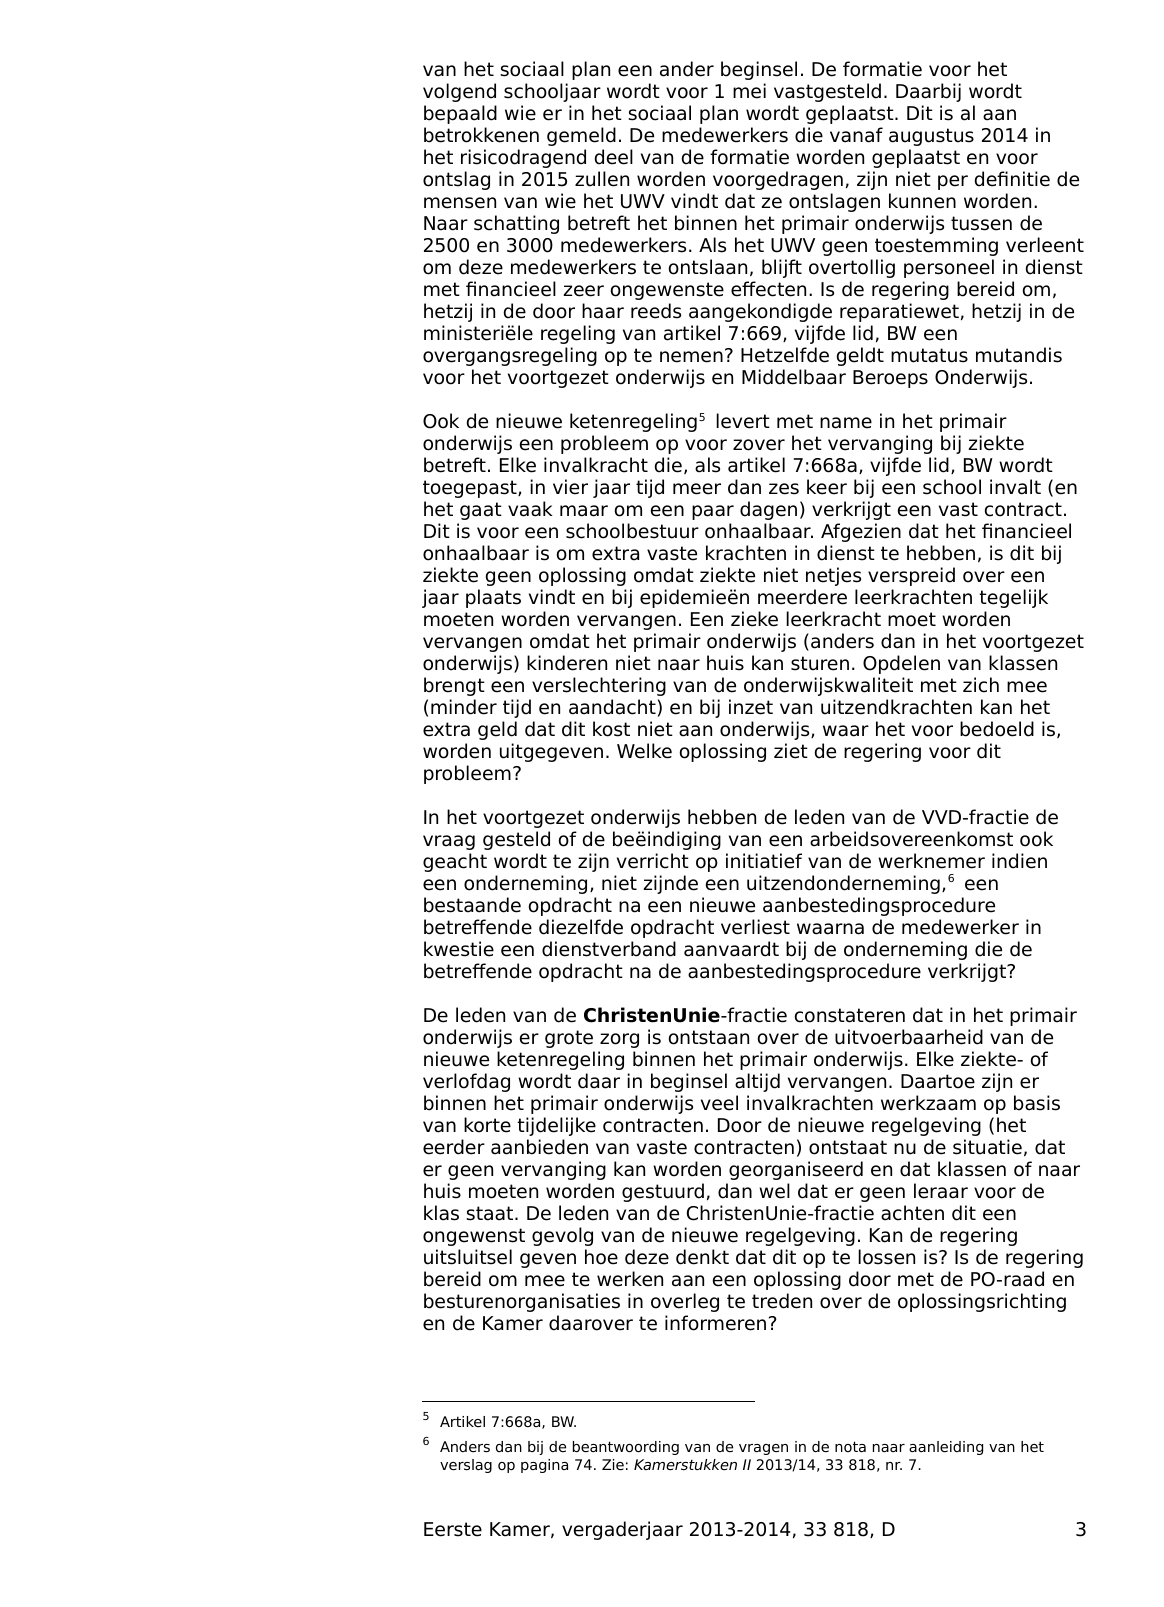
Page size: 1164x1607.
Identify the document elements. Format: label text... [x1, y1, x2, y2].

text Anders dan bij de beantwoording van de vragen in de nota naar aanleiding van het verslag op pagina 74. Zie: Kamerstukken II 2013/14, 33 818, nr. 7. [422, 1435, 1087, 1474]
text De leden van de ChristenUnie-fractie constateren dat in het primair onderwijs er grote zorg is ontstaan over de uitvoerbaarheid van de nieuwe ketenregeling binnen het primair onderwijs. Elke ziekte- of verlofdag wordt daar in beginsel altijd vervangen. Daartoe zijn er binnen het primair onderwijs veel invalkrachten werkzaam op basis van korte tijdelijke contracten. Door de nieuwe regelgeving (het eerder aanbieden van vaste contracten) ontstaat nu de situatie, dat er geen vervanging kan worden georganiseerd en dat klassen of naar huis moeten worden gestuurd, dan wel dat er geen leraar voor de klas staat. De leden van de ChristenUnie-fractie achten dit een ongewenst gevolg van de nieuwe regelgeving. Kan de regering uitsluitsel geven hoe deze denkt dat dit op te lossen is? Is de regering bereid om mee te werken aan een oplossing door met de PO-raad en besturenorganisaties in overleg te treden over de oplossingsrichting en de Kamer daarover te informeren? [422, 1005, 1087, 1334]
text In het voortgezet onderwijs hebben de leden van de VVD-fractie de vraag gesteld of de beëindiging van een arbeidsovereenkomst ook geacht wordt te zijn verricht op initiatief van de werknemer indien een onderneming, niet zijnde een uitzendonderneming, een bestaande opdracht na een nieuwe aanbestedingsprocedure betreffende diezelfde opdracht verliest waarna de medewerker in kwestie een dienstverband aanvaardt bij de onderneming die de betreffende opdracht na de aanbestedingsprocedure verkrijgt? [422, 807, 1087, 983]
text Ook de nieuwe ketenregeling levert met name in het primair onderwijs een probleem op voor zover het vervanging bij ziekte betreft. Elke invalkracht die, als artikel 7:668a, vijfde lid, BW wordt toegepast, in vier jaar tijd meer dan zes keer bij een school invalt (en het gaat vaak maar om een paar dagen) verkrijgt een vast contract. Dit is voor een schoolbestuur onhaalbaar. Afgezien dat het financieel onhaalbaar is om extra vaste krachten in dienst te hebben, is dit bij ziekte geen oplossing omdat ziekte niet netjes verspreid over een jaar plaats vindt en bij epidemieën meerdere leerkrachten tegelijk moeten worden vervangen. Een zieke leerkracht moet worden vervangen omdat het primair onderwijs (anders dan in het voortgezet onderwijs) kinderen niet naar huis kan sturen. Opdelen van klassen brengt een verslechtering van de onderwijskwaliteit met zich mee (minder tijd en aandacht) en bij inzet van uitzendkrachten kan het extra geld dat dit kost niet aan onderwijs, waar het voor bedoeld is, worden uitgegeven. Welke oplossing ziet de regering voor dit probleem? [422, 411, 1087, 784]
text Artikel 7:668a, BW. [422, 1410, 1087, 1432]
text van het sociaal plan een ander beginsel. De formatie voor het volgend schooljaar wordt voor 1 mei vastgesteld. Daarbij wordt bepaald wie er in het sociaal plan wordt geplaatst. Dit is al aan betrokkenen gemeld. De medewerkers die vanaf augustus 2014 in het risicodragend deel van de formatie worden geplaatst en voor ontslag in 2015 zullen worden voorgedragen, zijn niet per definitie de mensen van wie het UWV vindt dat ze ontslagen kunnen worden. Naar schatting betreft het binnen het primair onderwijs tussen de 2500 en 3000 medewerkers. Als het UWV geen toestemming verleent om deze medewerkers te ontslaan, blijft overtollig personeel in dienst met financieel zeer ongewenste effecten. Is de regering bereid om, hetzij in de door haar reeds aangekondigde reparatiewet, hetzij in de ministeriële regeling van artikel 7:669, vijfde lid, BW een overgangsregeling op te nemen? Hetzelfde geldt mutatus mutandis voor het voortgezet onderwijs en Middelbaar Beroeps Onderwijs. [422, 59, 1087, 389]
